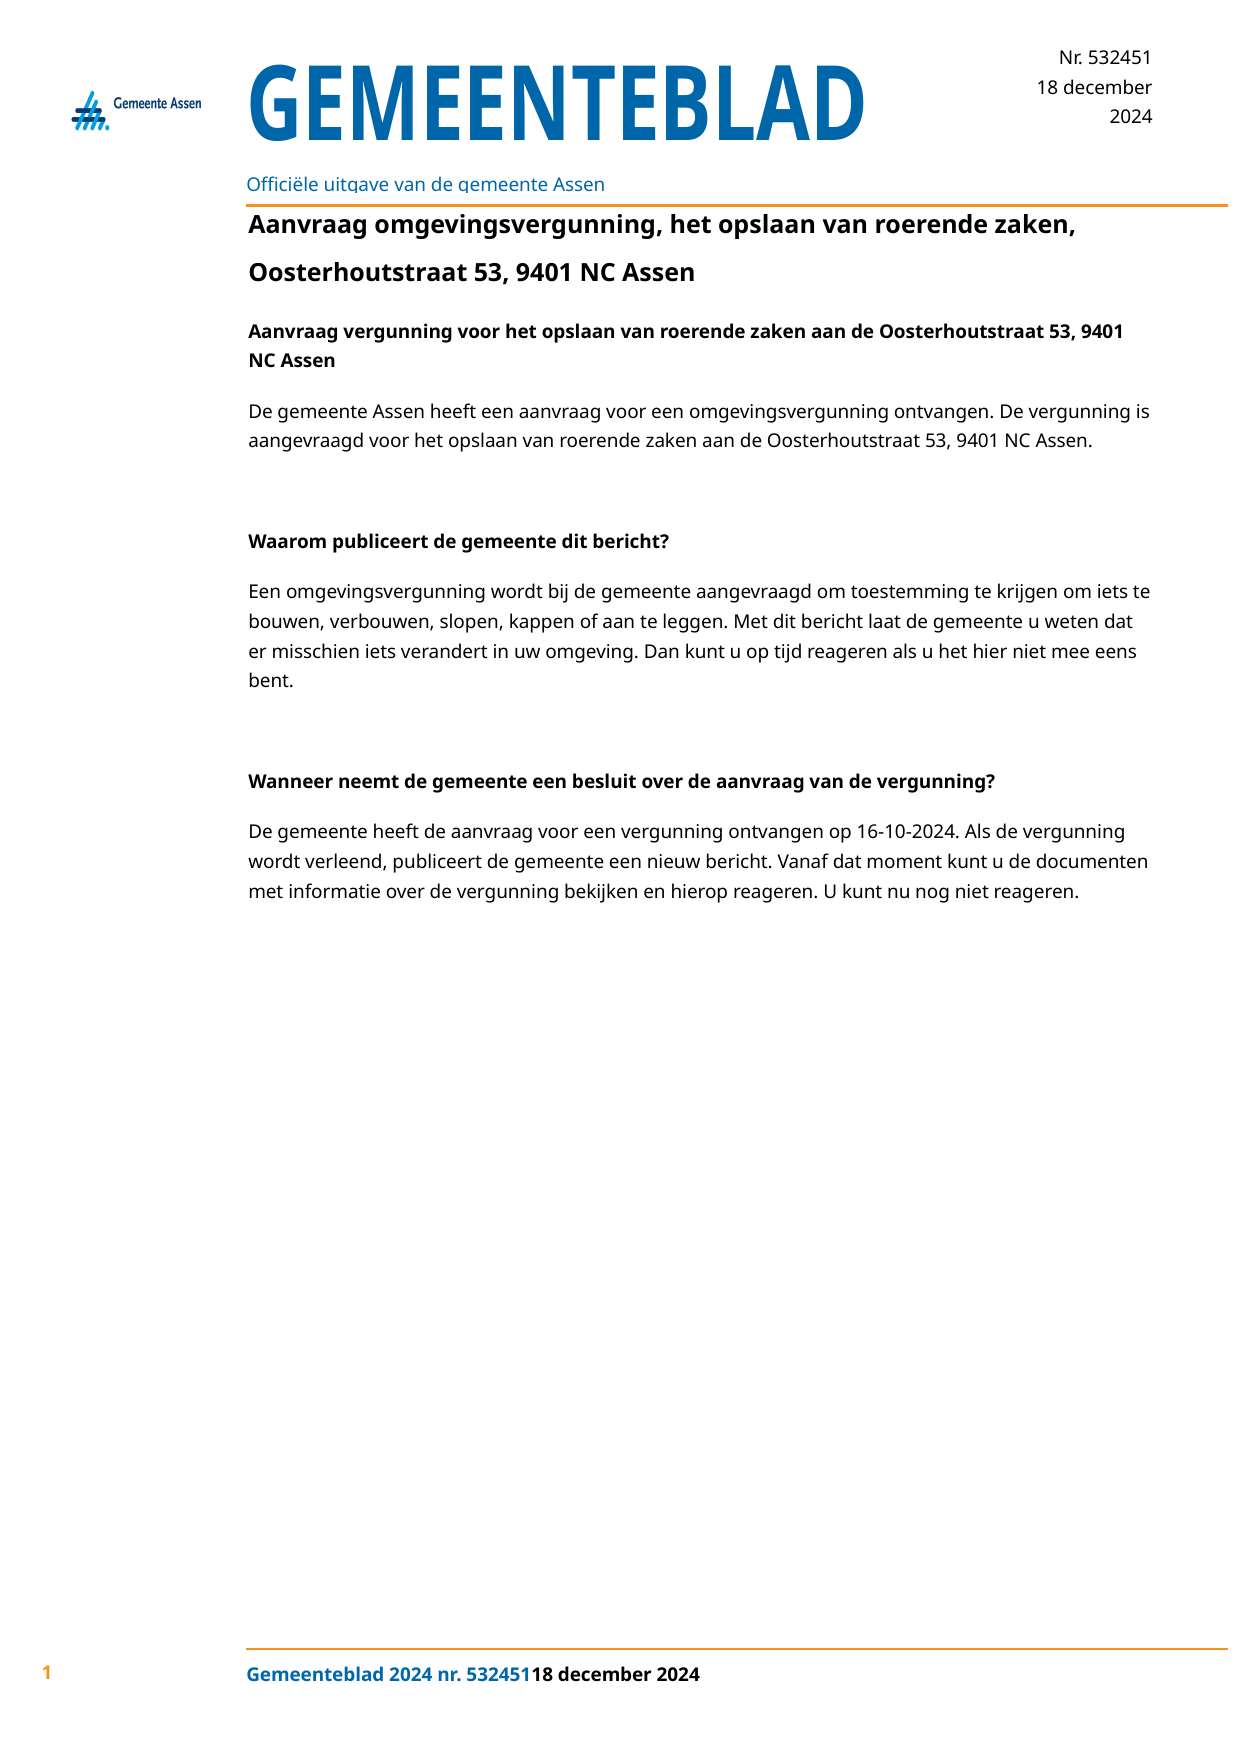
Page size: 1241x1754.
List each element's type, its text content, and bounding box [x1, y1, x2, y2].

text De gemeente Assen heeft een aanvraag voor een omgevingsvergunning ontvangen. De vergunning is aangevraagd voor het opslaan van roerende zaken aan de Oosterhoutstraat 53, 9401 NC Assen. [248, 398, 1152, 453]
text Een omgevingsvergunning wordt bij de gemeente aangevraagd om toestemming te krijgen om iets te bouwen, verbouwen, slopen, kappen of aan te leggen. Met dit bericht laat de gemeente u weten dat er misschien iets verandert in uw omgeving. Dan kunt u op tijd reageren als u het hier niet mee eens bent. [248, 579, 1152, 693]
text Waarom publiceert de gemeente dit bericht? [248, 528, 1152, 554]
picture [41, 47, 231, 172]
text De gemeente heeft de aanvraag voor een vergunning ontvangen op 16-10-2024. Als de vergunning wordt verleend, publiceert de gemeente een nieuw bericht. Vanaf dat moment kunt u de documenten met informatie over de vergunning bekijken en hierop reageren. U kunt nu nog niet reageren. [248, 819, 1152, 904]
text Aanvraag vergunning voor het opslaan van roerende zaken aan de Oosterhoutstraat 53, 9401 NC Assen [248, 318, 1152, 373]
text Aanvraag omgevingsvergunning, het opslaan van roerende zaken, Oosterhoutstraat 53, 9401 NC Assen [248, 207, 1152, 288]
text Wanneer neemt de gemeente een besluit over de aanvraag van de vergunning? [248, 768, 1152, 794]
